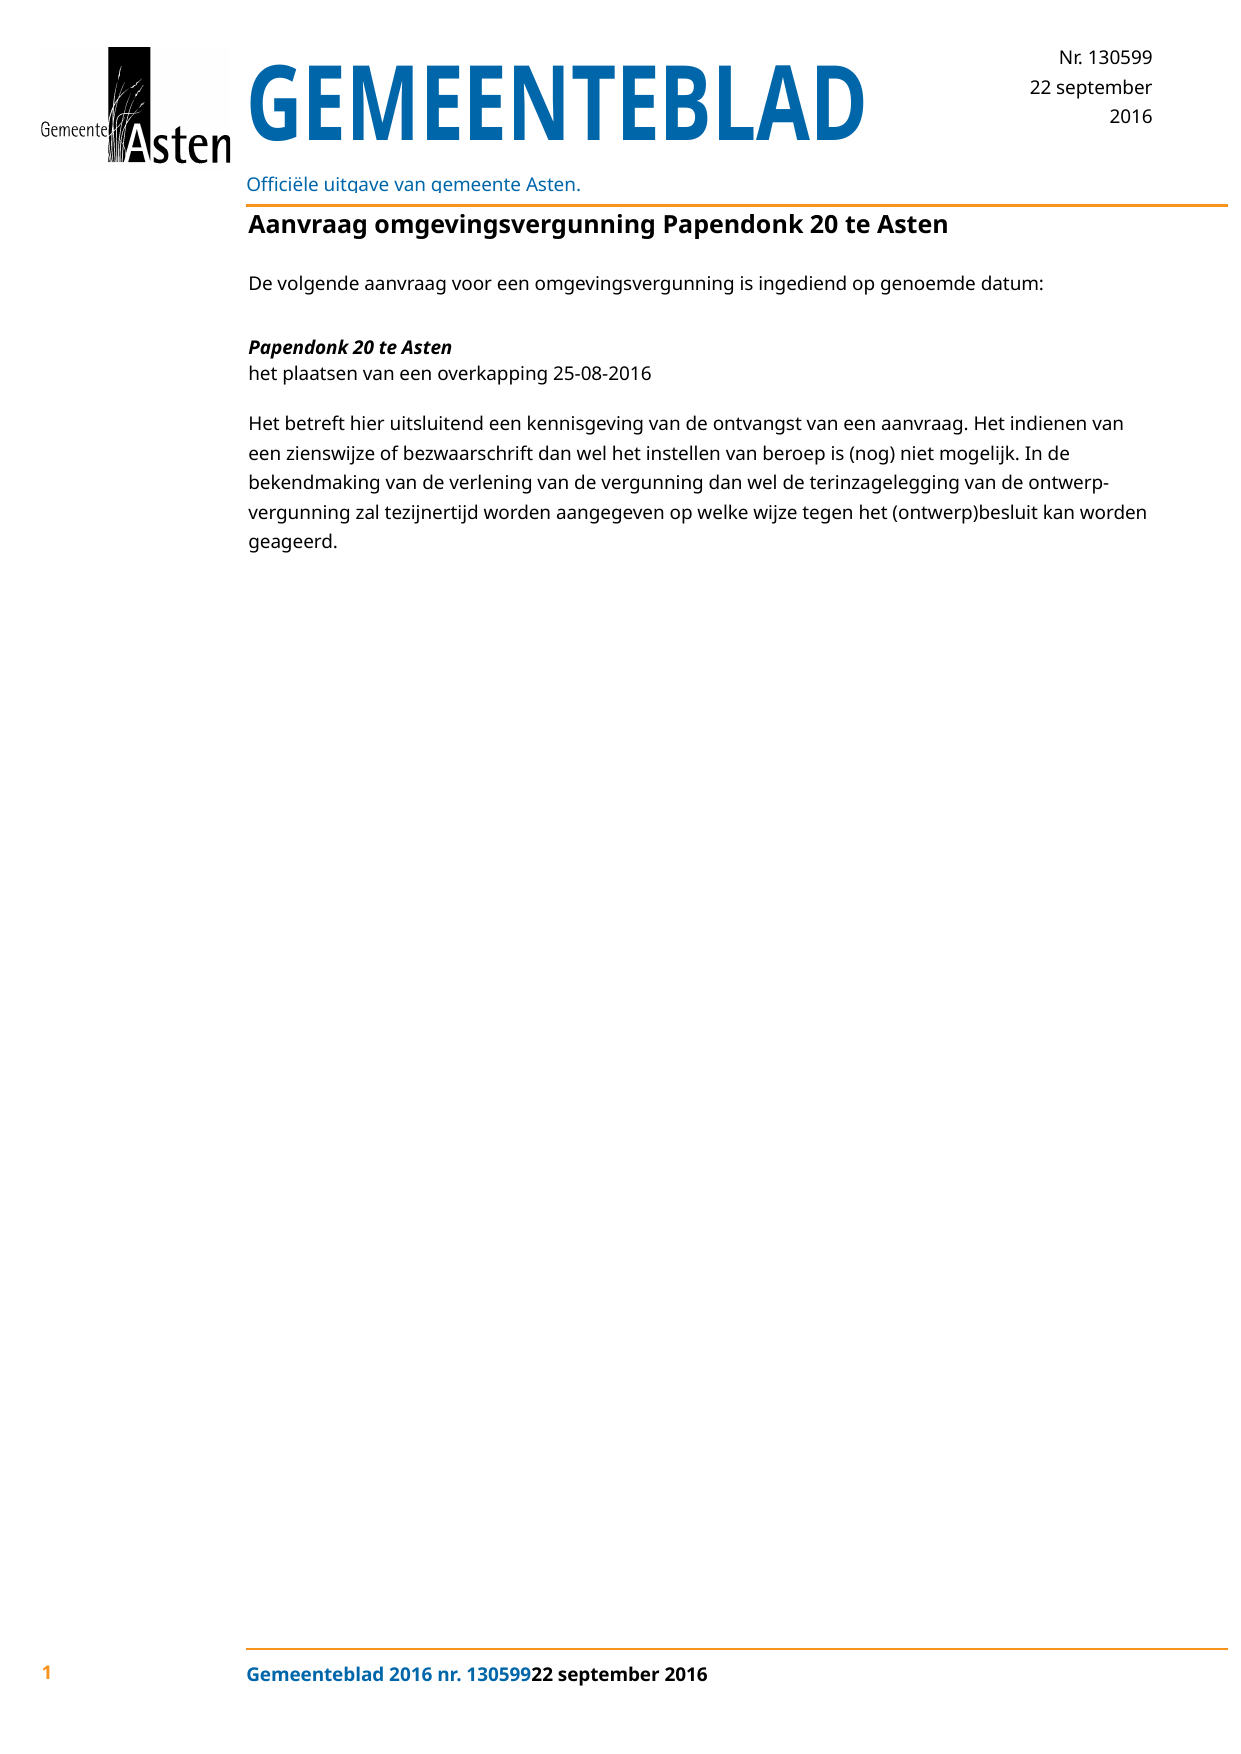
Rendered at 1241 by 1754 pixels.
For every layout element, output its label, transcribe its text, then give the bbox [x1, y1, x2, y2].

picture [41, 47, 231, 172]
text Papendonk 20 te Asten [248, 334, 1152, 360]
text De volgende aanvraag voor een omgevingsvergunning is ingediend op genoemde datum: [248, 270, 1152, 296]
text het plaatsen van een overkapping 25-08-2016 [248, 360, 1152, 386]
text Aanvraag omgevingsvergunning Papendonk 20 te Asten [248, 207, 1152, 241]
text Het betreft hier uitsluitend een kennisgeving van de ontvangst van een aanvraag. Het indienen van een zienswijze of bezwaarschrift dan wel het instellen van beroep is (nog) niet mogelijk. In de bekendmaking van de verlening van de vergunning dan wel de terinzagelegging van de ontwerp-vergunning zal tezijnertijd worden aangegeven op welke wijze tegen het (ontwerp)besluit kan worden geageerd. [248, 410, 1152, 554]
